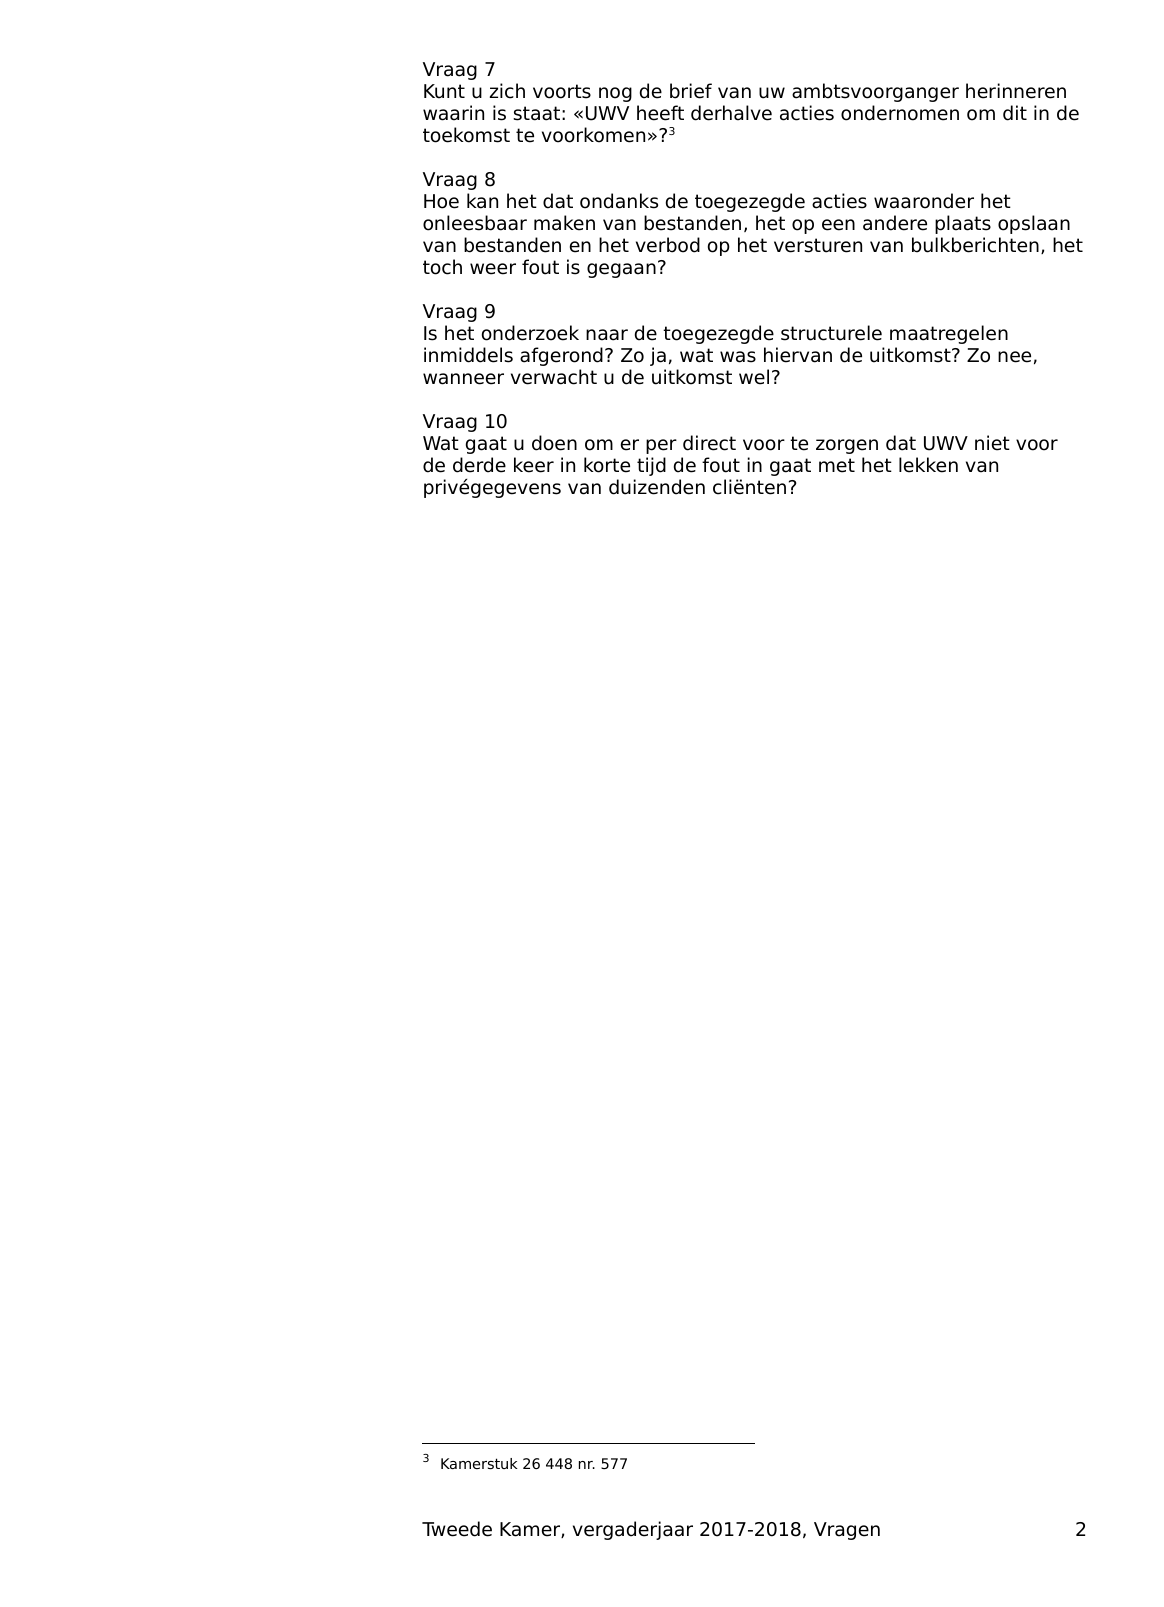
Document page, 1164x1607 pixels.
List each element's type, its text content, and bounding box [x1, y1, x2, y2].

text Kunt u zich voorts nog de brief van uw ambtsvoorganger herinneren waarin is staat: «UWV heeft derhalve acties ondernomen om dit in de toekomst te voorkomen»? [422, 81, 1087, 147]
text Wat gaat u doen om er per direct voor te zorgen dat UWV niet voor de derde keer in korte tijd de fout in gaat met het lekken van privégegevens van duizenden cliënten? [422, 433, 1087, 499]
text Vraag 10 [422, 411, 1087, 433]
text Vraag 8 [422, 169, 1087, 191]
text Vraag 7 [422, 59, 1087, 81]
text Is het onderzoek naar de toegezegde structurele maatregelen inmiddels afgerond? Zo ja, wat was hiervan de uitkomst? Zo nee, wanneer verwacht u de uitkomst wel? [422, 323, 1087, 389]
text Hoe kan het dat ondanks de toegezegde acties waaronder het onleesbaar maken van bestanden, het op een andere plaats opslaan van bestanden en het verbod op het versturen van bulkberichten, het toch weer fout is gegaan? [422, 191, 1087, 279]
text Kamerstuk 26 448 nr. 577 [422, 1452, 1087, 1474]
text Vraag 9 [422, 301, 1087, 323]
